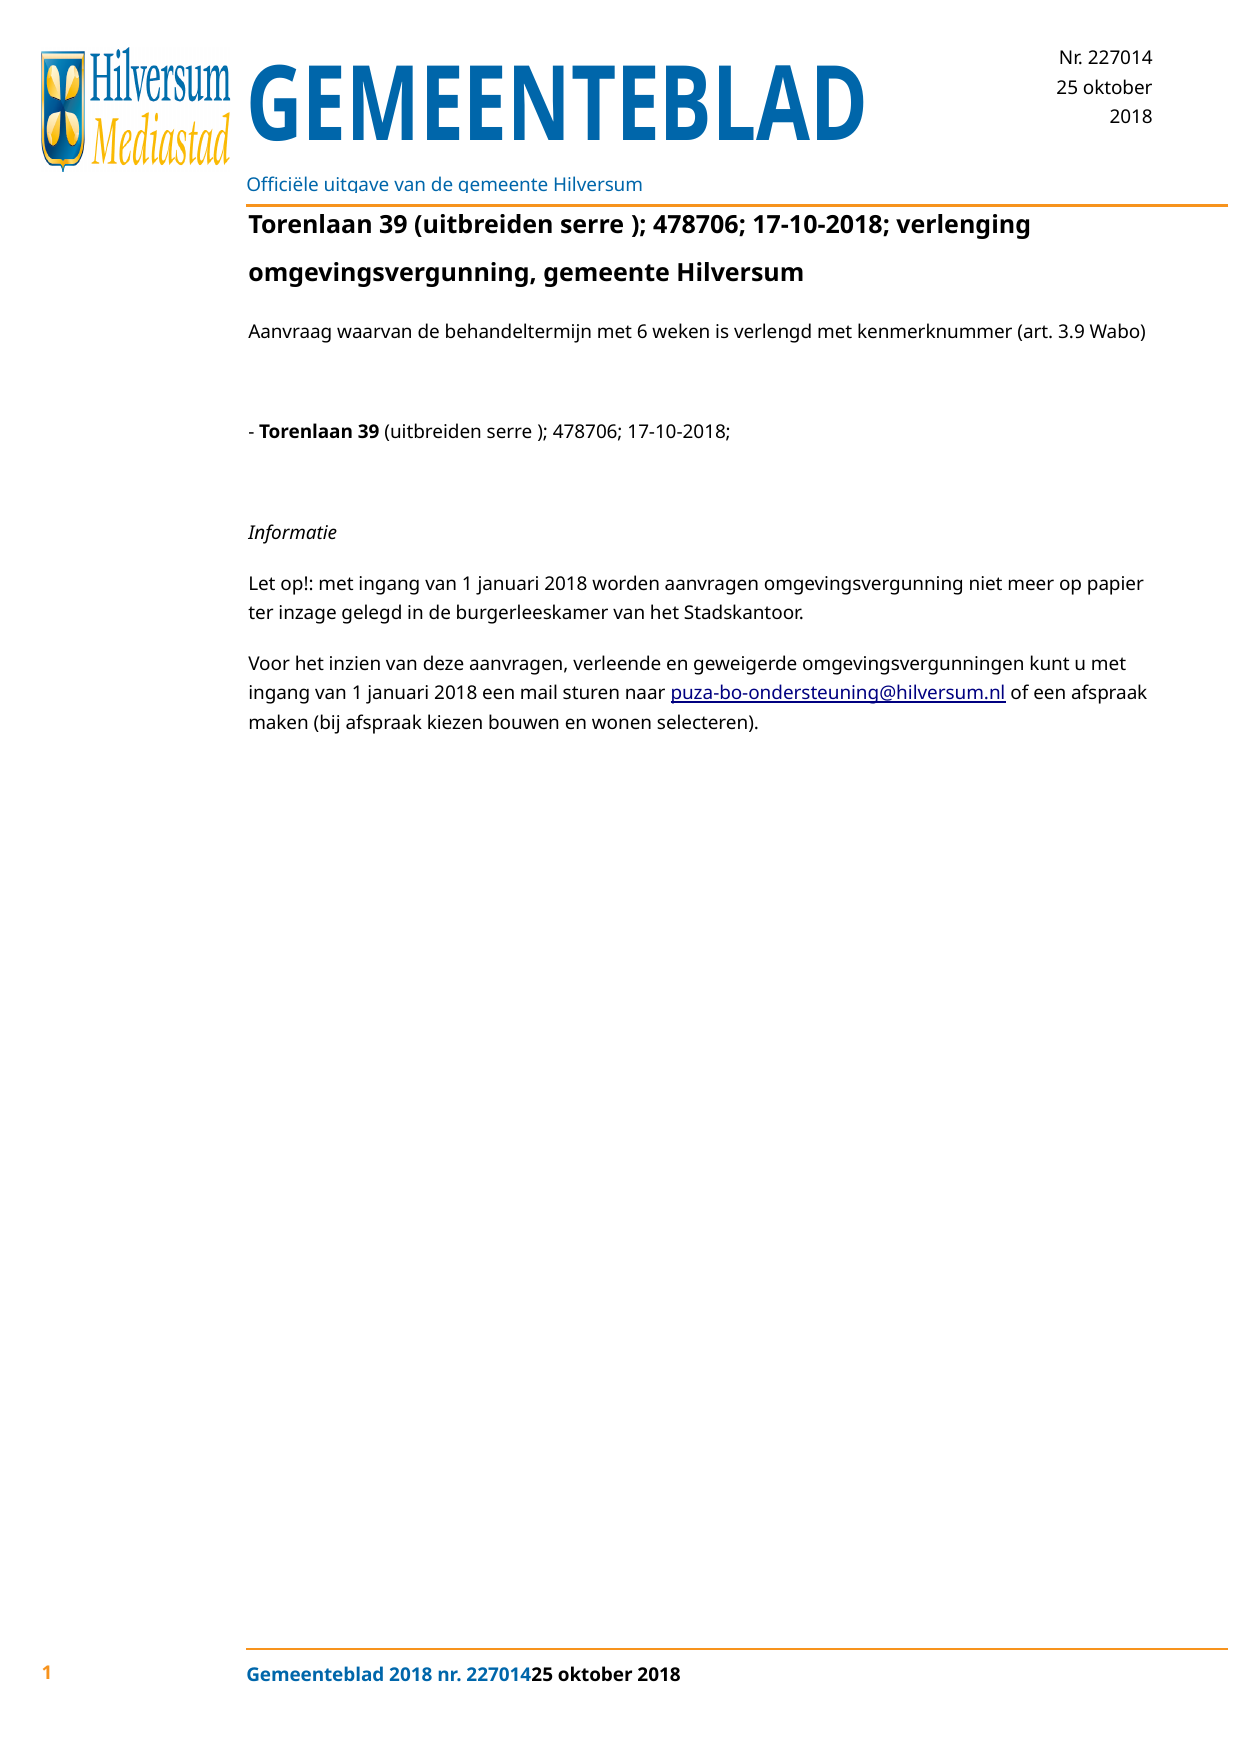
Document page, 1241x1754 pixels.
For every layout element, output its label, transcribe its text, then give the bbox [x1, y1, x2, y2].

text Aanvraag waarvan de behandeltermijn met 6 weken is verlengd met kenmerknummer (art. 3.9 Wabo) [248, 318, 1152, 344]
text Torenlaan 39 (uitbreiden serre ); 478706; 17-10-2018; verlenging omgevingsvergunning, gemeente Hilversum [248, 207, 1152, 288]
text - Torenlaan 39 (uitbreiden serre ); 478706; 17-10-2018; [248, 419, 1152, 444]
text Voor het inzien van deze aanvragen, verleende en geweigerde omgevingsvergunningen kunt u met ingang van 1 januari 2018 een mail sturen naar puza-bo-ondersteuning@hilversum.nl of een afspraak maken (bij afspraak kiezen bouwen en wonen selecteren). [248, 650, 1152, 735]
picture [41, 47, 231, 172]
text Informatie [248, 519, 1152, 545]
text Let op!: met ingang van 1 januari 2018 worden aanvragen omgevingsvergunning niet meer op papier ter inzage gelegd in de burgerleeskamer van het Stadskantoor. [248, 570, 1152, 625]
